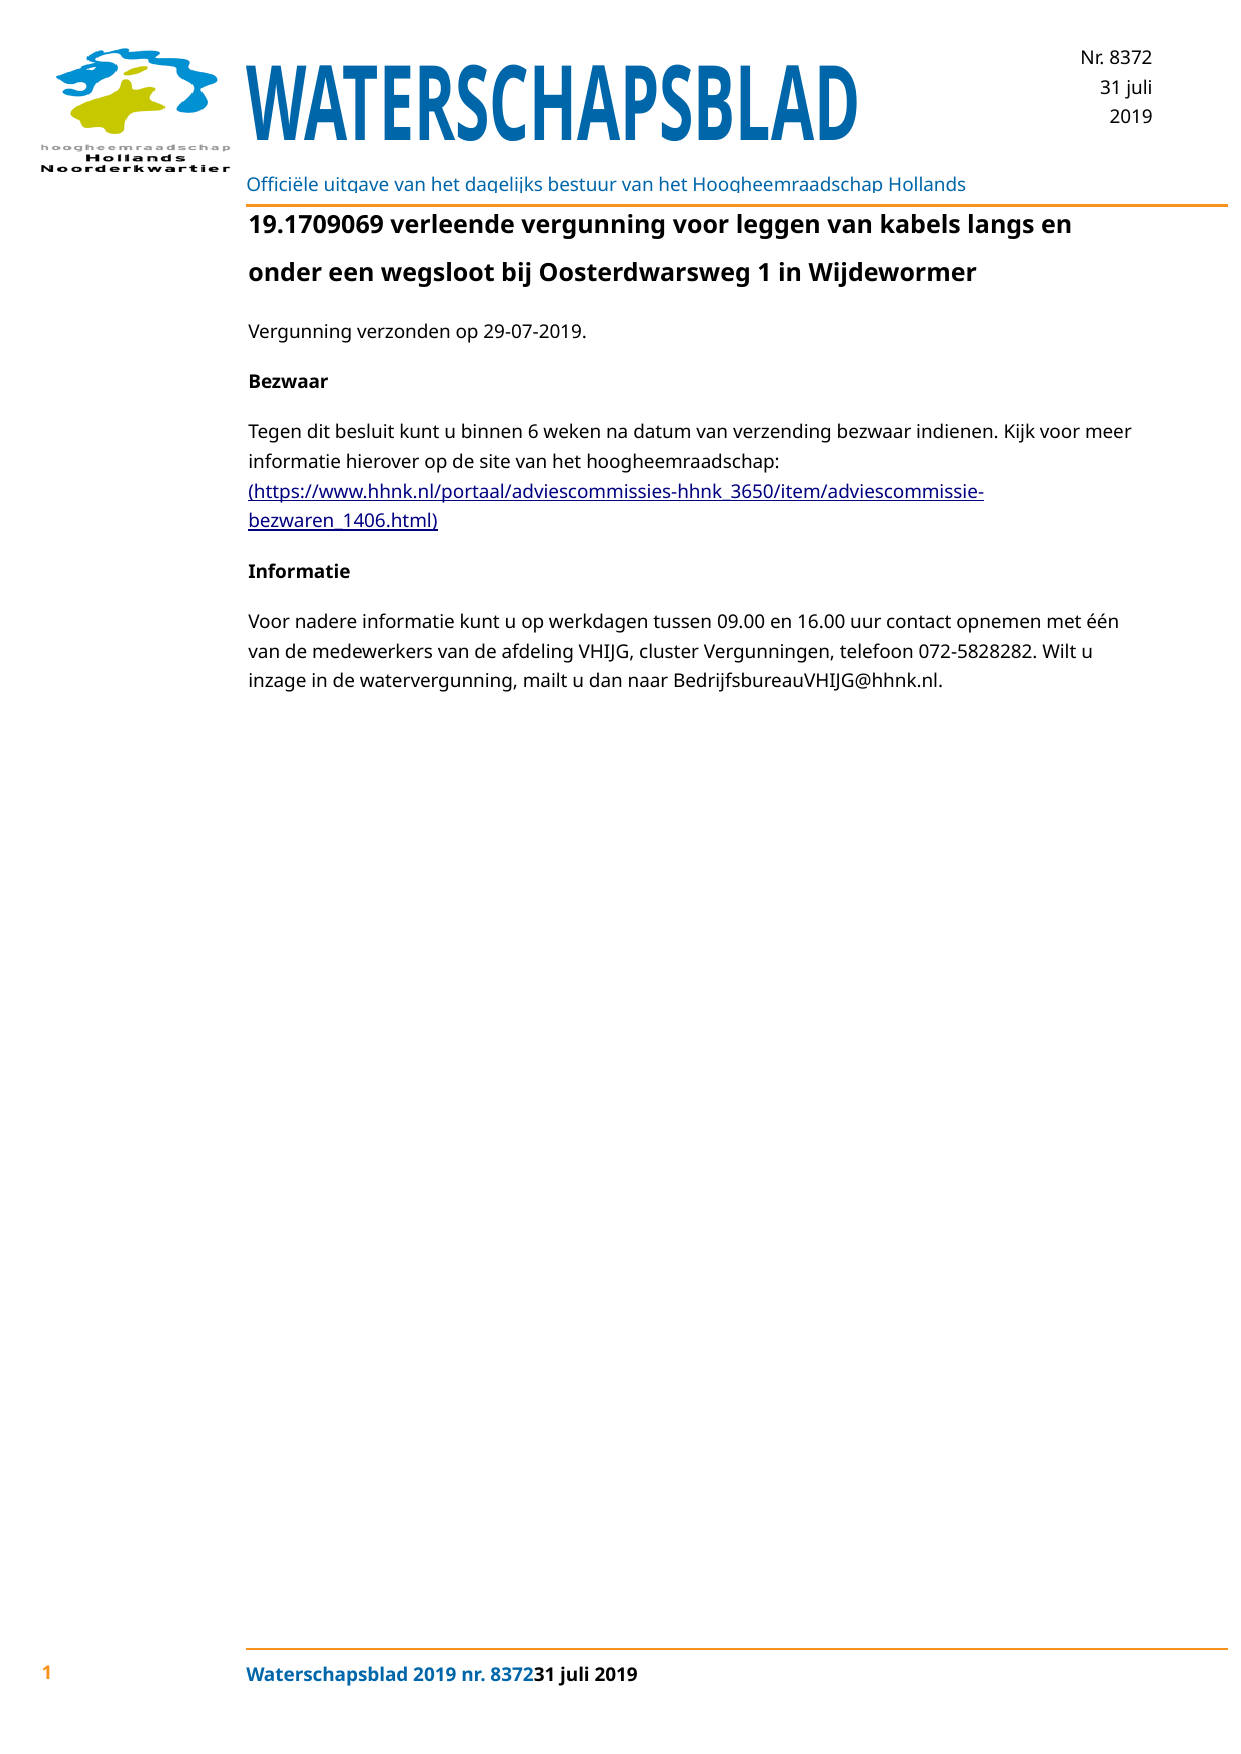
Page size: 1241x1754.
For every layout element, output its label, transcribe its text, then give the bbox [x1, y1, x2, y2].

text Voor nadere informatie kunt u op werkdagen tussen 09.00 en 16.00 uur contact opnemen met één van de medewerkers van de afdeling VHIJG, cluster Vergunningen, telefoon 072-5828282. Wilt u inzage in de watervergunning, mailt u dan naar BedrijfsbureauVHIJG@hhnk.nl. [248, 608, 1152, 693]
text 19.1709069 verleende vergunning voor leggen van kabels langs en onder een wegsloot bij Oosterdwarsweg 1 in Wijdewormer [248, 207, 1152, 288]
text Tegen dit besluit kunt u binnen 6 weken na datum van verzending bezwaar indienen. Kijk voor meer informatie hierover op de site van het hoogheemraadschap: (https://www.hhnk.nl/portaal/adviescommissies-hhnk_3650/item/adviescommissie-bezwaren_1406.html) [248, 419, 1152, 533]
text Bezwaar [248, 368, 1152, 394]
text Informatie [248, 558, 1152, 584]
text Vergunning verzonden op 29-07-2019. [248, 318, 1152, 344]
picture [41, 47, 231, 172]
